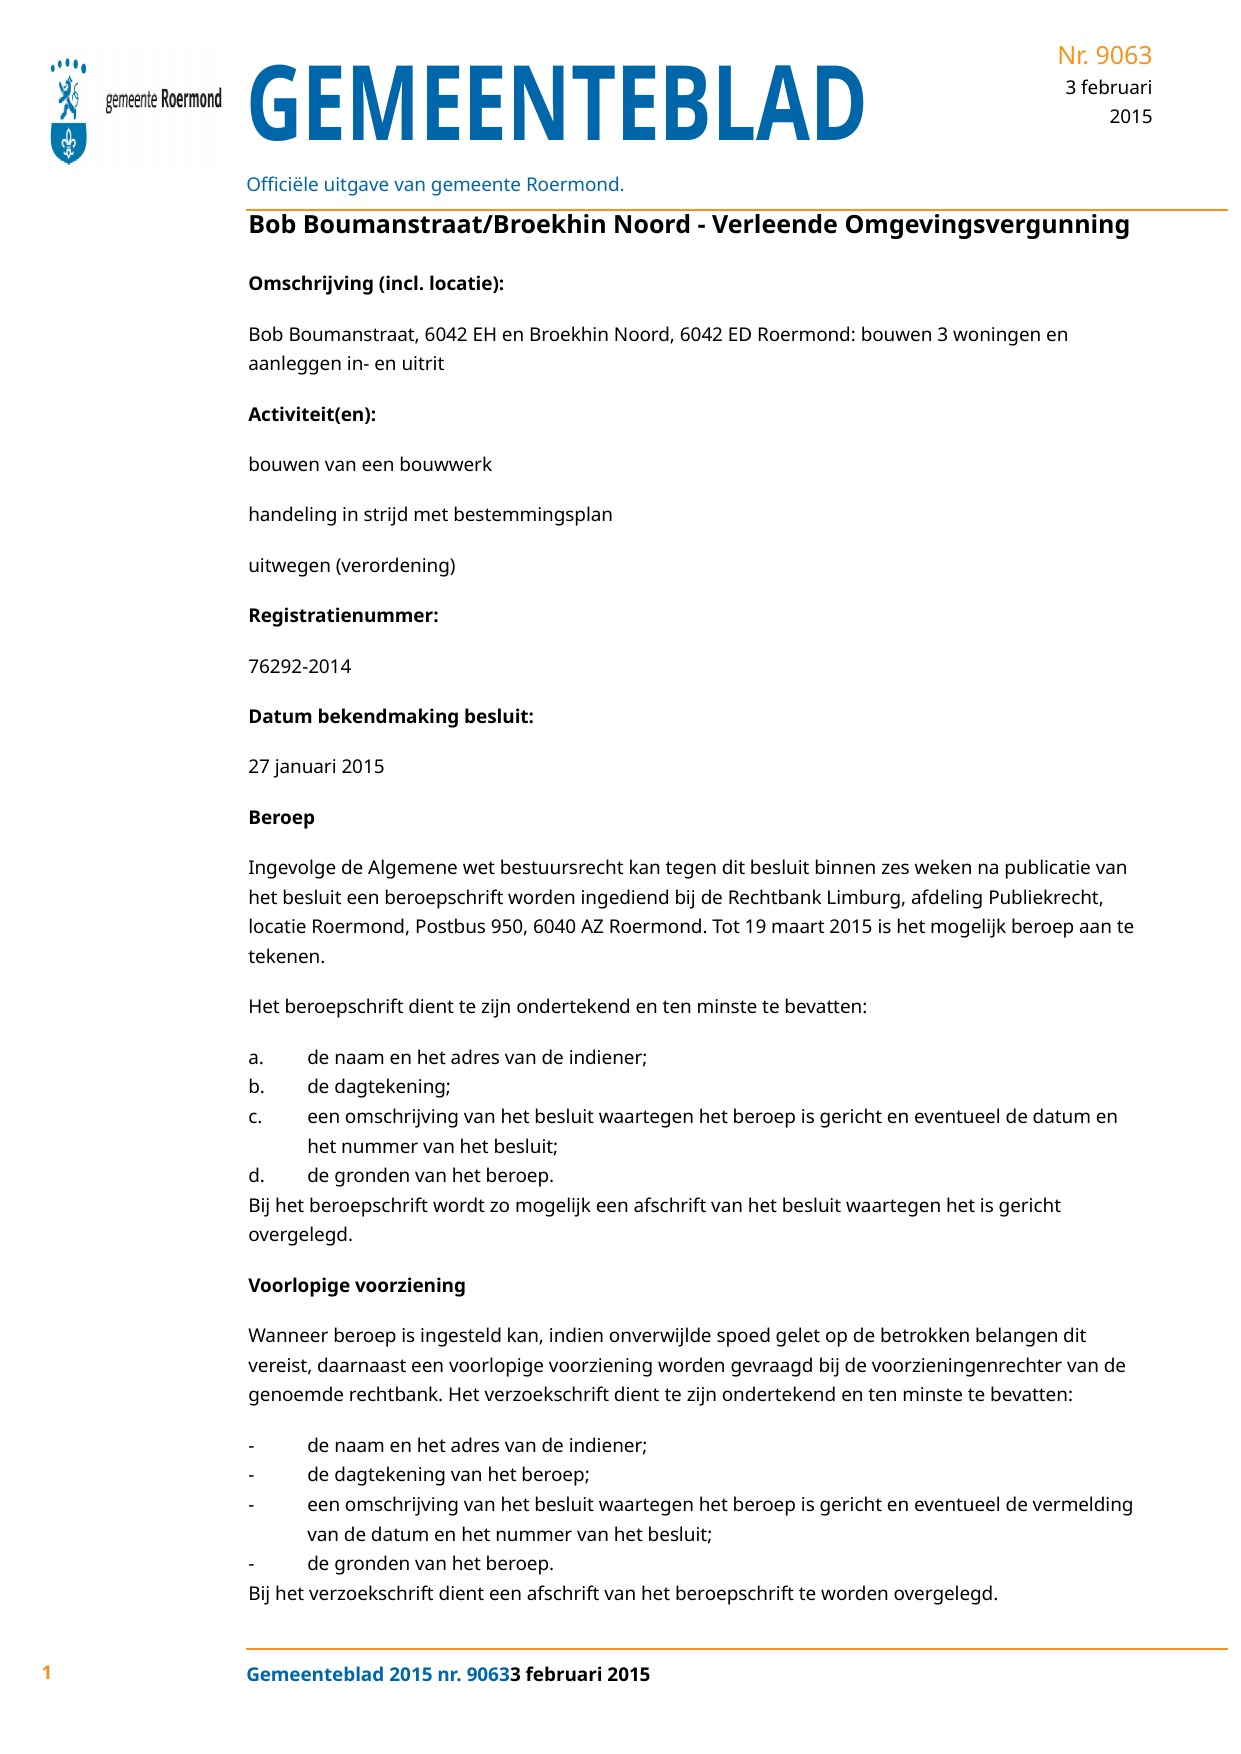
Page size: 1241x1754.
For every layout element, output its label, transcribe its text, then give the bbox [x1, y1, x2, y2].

list de dagtekening van het beroep; [248, 1462, 1152, 1487]
text Datum bekendmaking besluit: [248, 703, 1152, 729]
list de gronden van het beroep. [248, 1550, 1152, 1576]
text Beroep [248, 804, 1152, 830]
text Het beroepschrift dient te zijn ondertekend en ten minste te bevatten: [248, 994, 1152, 1019]
text bouwen van een bouwwerk [248, 451, 1152, 477]
list de dagtekening; [248, 1074, 1152, 1099]
text 76292-2014 [248, 653, 1152, 678]
text Registratienummer: [248, 602, 1152, 628]
text Bij het verzoekschrift dient een afschrift van het beroepschrift te worden overgelegd. [248, 1580, 1152, 1606]
text Ingevolge de Algemene wet bestuursrecht kan tegen dit besluit binnen zes weken na publicatie van het besluit een beroepschrift worden ingediend bij de Rechtbank Limburg, afdeling Publiekrecht, locatie Roermond, Postbus 950, 6040 AZ Roermond. Tot 19 maart 2015 is het mogelijk beroep aan te tekenen. [248, 854, 1152, 969]
text Omschrijving (incl. locatie): [248, 270, 1152, 296]
text Activiteit(en): [248, 401, 1152, 426]
text handeling in strijd met bestemmingsplan [248, 502, 1152, 527]
list de gronden van het beroep. [248, 1162, 1152, 1188]
text Voorlopige voorziening [248, 1272, 1152, 1298]
list de naam en het adres van de indiener; [248, 1044, 1152, 1070]
text Bob Boumanstraat/Broekhin Noord - Verleende Omgevingsvergunning [248, 211, 1152, 241]
picture [41, 47, 231, 172]
list de naam en het adres van de indiener; [248, 1432, 1152, 1458]
text uitwegen (verordening) [248, 552, 1152, 578]
list een omschrijving van het besluit waartegen het beroep is gericht en eventueel de datum en het nummer van het besluit; [248, 1103, 1152, 1158]
text Bij het beroepschrift wordt zo mogelijk een afschrift van het besluit waartegen het is gericht overgelegd. [248, 1192, 1152, 1247]
list een omschrijving van het besluit waartegen het beroep is gericht en eventueel de vermelding van de datum en het nummer van het besluit; [248, 1491, 1152, 1546]
text 27 januari 2015 [248, 754, 1152, 779]
text Bob Boumanstraat, 6042 EH en Broekhin Noord, 6042 ED Roermond: bouwen 3 woningen en aanleggen in- en uitrit [248, 321, 1152, 376]
text Wanneer beroep is ingesteld kan, indien onverwijlde spoed gelet op de betrokken belangen dit vereist, daarnaast een voorlopige voorziening worden gevraagd bij de voorzieningenrechter van de genoemde rechtbank. Het verzoekschrift dient te zijn ondertekend en ten minste te bevatten: [248, 1322, 1152, 1407]
